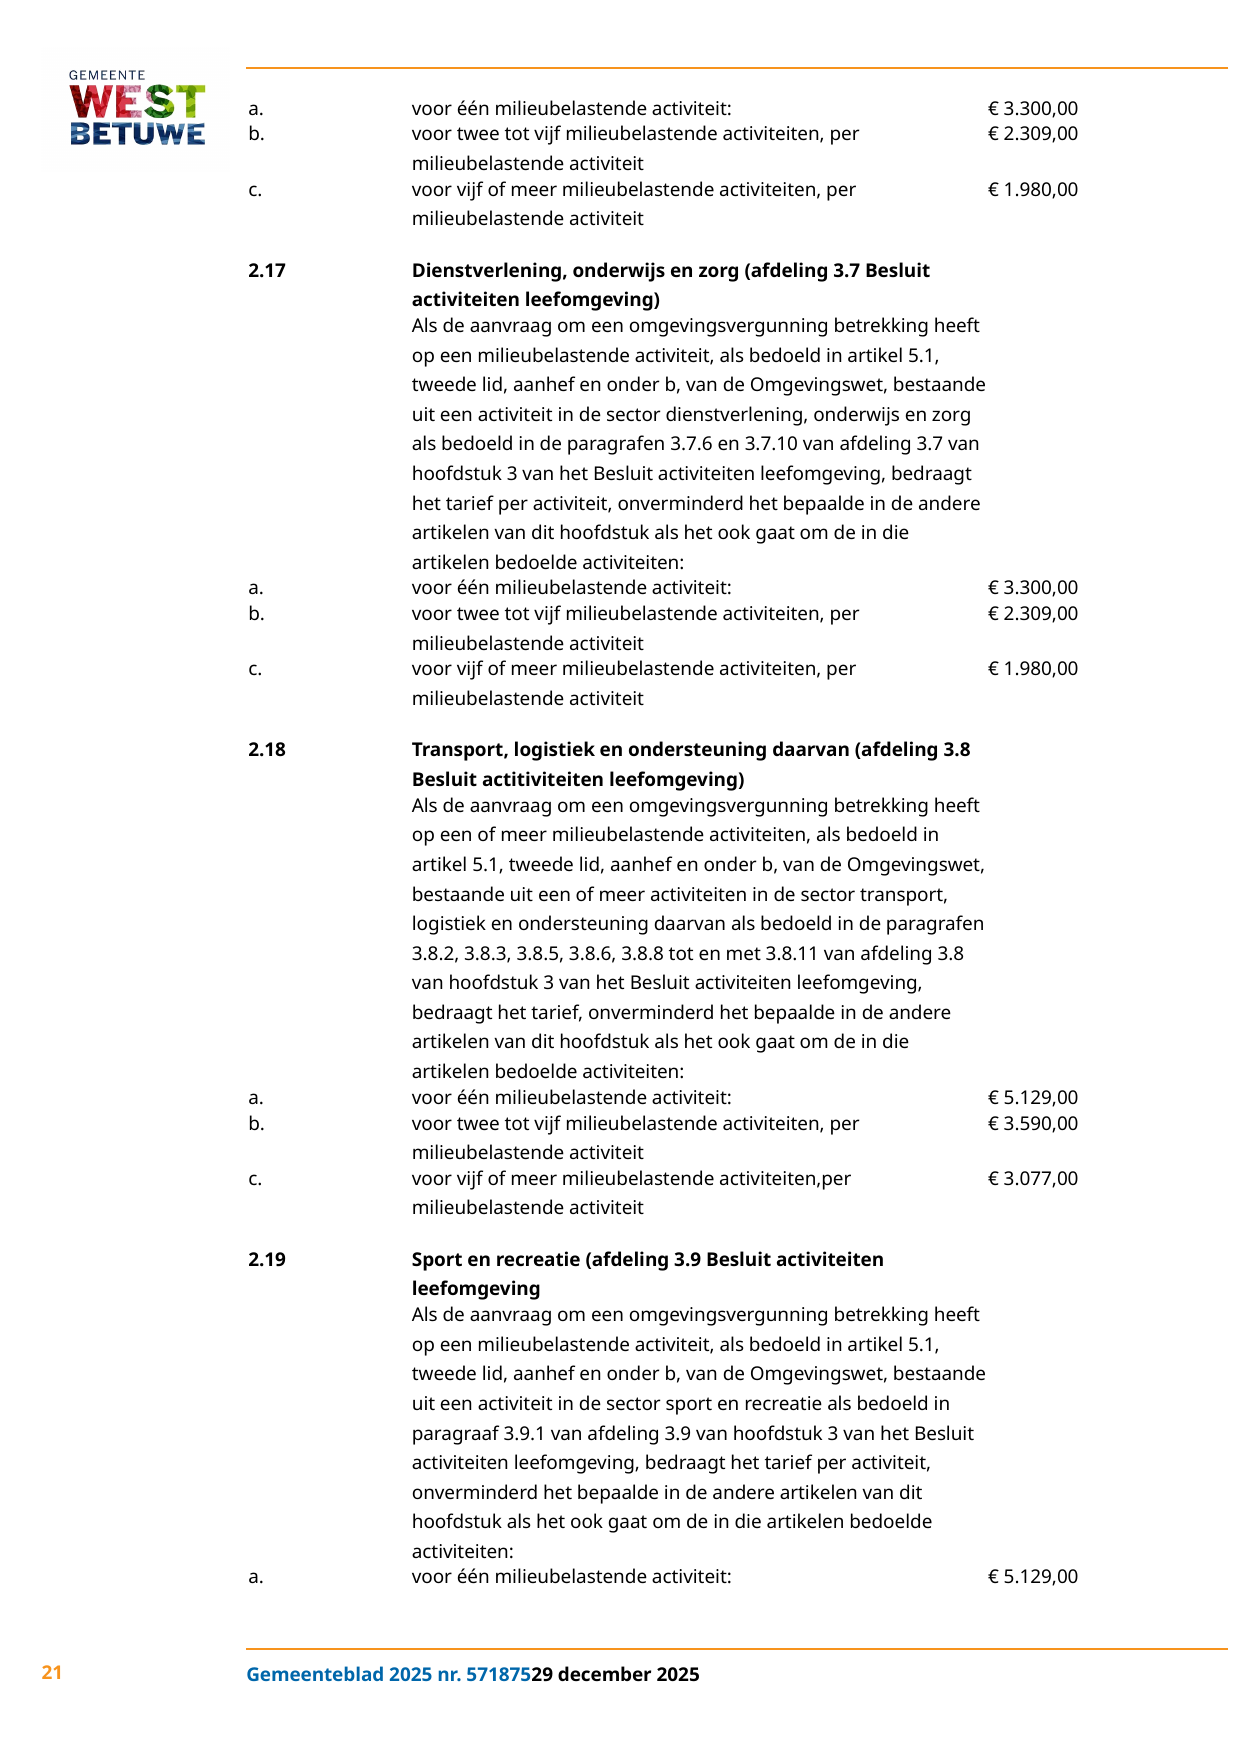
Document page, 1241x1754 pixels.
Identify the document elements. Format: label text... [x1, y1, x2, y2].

table_cell [248, 312, 412, 574]
table_cell Als de aanvraag om een omgevingsvergunning betrekking heeft op een milieubelastende activiteit, als bedoeld in artikel 5.1, tweede lid, aanhef en onder b, van de Omgevingswet, bestaande uit een activiteit in de sector dienstverlening, onderwijs en zorg als bedoeld in de paragrafen 3.7.6 en 3.7.10 van afdeling 3.7 van hoofdstuk 3 van het Besluit activiteiten leefomgeving, bedraagt het tarief per activiteit, onverminderd het bepaalde in de andere artikelen van dit hoofdstuk als het ook gaat om de in die artikelen bedoelde activiteiten: [412, 312, 988, 574]
table_cell Dienstverlening, onderwijs en zorg (afdeling 3.7 Besluit activiteiten leefomgeving) [412, 257, 988, 312]
table_cell a. [248, 1084, 412, 1110]
table_cell Transport, logistiek en ondersteuning daarvan (afdeling 3.8 Besluit actitiviteiten leefomgeving) [412, 737, 988, 792]
table_cell voor twee tot vijf milieubelastende activiteiten, per milieubelastende activiteit [412, 600, 988, 656]
table_cell voor vijf of meer milieubelastende activiteiten, per milieubelastende activiteit [412, 176, 988, 231]
table_cell [248, 711, 412, 737]
table_cell [988, 792, 1152, 1084]
table_cell voor één milieubelastende activiteit: [412, 95, 988, 121]
table_cell b. [248, 121, 412, 176]
table_cell [248, 792, 412, 1084]
table_cell voor vijf of meer milieubelastende activiteiten, per milieubelastende activiteit [412, 656, 988, 711]
table_cell c. [248, 1165, 412, 1220]
table_cell [988, 711, 1152, 737]
table_cell c. [248, 176, 412, 231]
table_cell € 1.980,00 [988, 176, 1152, 231]
table_cell € 2.309,00 [988, 121, 1152, 176]
table_cell [412, 1220, 988, 1246]
table_cell [988, 1220, 1152, 1246]
table_cell a. [248, 1564, 412, 1589]
table_cell € 5.129,00 [988, 1564, 1152, 1589]
table_cell voor vijf of meer milieubelastende activiteiten,per milieubelastende activiteit [412, 1165, 988, 1220]
table_cell voor één milieubelastende activiteit: [412, 575, 988, 600]
table_cell € 5.129,00 [988, 1084, 1152, 1110]
table_cell b. [248, 1110, 412, 1165]
table_cell [988, 1246, 1152, 1301]
table_cell Als de aanvraag om een omgevingsvergunning betrekking heeft op een milieubelastende activiteit, als bedoeld in artikel 5.1, tweede lid, aanhef en onder b, van de Omgevingswet, bestaande uit een activiteit in de sector sport en recreatie als bedoeld in paragraaf 3.9.1 van afdeling 3.9 van hoofdstuk 3 van het Besluit activiteiten leefomgeving, bedraagt het tarief per activiteit, onverminderd het bepaalde in de andere artikelen van dit hoofdstuk als het ook gaat om de in die artikelen bedoelde activiteiten: [412, 1301, 988, 1564]
table_cell € 3.300,00 [988, 95, 1152, 121]
table_cell voor twee tot vijf milieubelastende activiteiten, per milieubelastende activiteit [412, 1110, 988, 1165]
table_cell Als de aanvraag om een omgevingsvergunning betrekking heeft op een of meer milieubelastende activiteiten, als bedoeld in artikel 5.1, tweede lid, aanhef en onder b, van de Omgevingswet, bestaande uit een of meer activiteiten in de sector transport, logistiek en ondersteuning daarvan als bedoeld in de paragrafen 3.8.2, 3.8.3, 3.8.5, 3.8.6, 3.8.8 tot en met 3.8.11 van afdeling 3.8 van hoofdstuk 3 van het Besluit activiteiten leefomgeving, bedraagt het tarief, onverminderd het bepaalde in de andere artikelen van dit hoofdstuk als het ook gaat om de in die artikelen bedoelde activiteiten: [412, 792, 988, 1084]
table_cell b. [248, 600, 412, 656]
table_cell [412, 231, 988, 257]
table_cell € 3.590,00 [988, 1110, 1152, 1165]
table_cell € 3.300,00 [988, 575, 1152, 600]
picture [41, 47, 231, 172]
table_cell [988, 231, 1152, 257]
table_cell 2.19 [248, 1246, 412, 1301]
table_cell 2.17 [248, 257, 412, 312]
table_cell [412, 711, 988, 737]
table_cell [988, 737, 1152, 792]
table_cell 2.18 [248, 737, 412, 792]
table_cell [248, 231, 412, 257]
table_cell voor twee tot vijf milieubelastende activiteiten, per milieubelastende activiteit [412, 121, 988, 176]
table_cell [988, 1301, 1152, 1564]
table_cell [988, 312, 1152, 574]
table_cell € 1.980,00 [988, 656, 1152, 711]
table_cell c. [248, 656, 412, 711]
table_cell [248, 1220, 412, 1246]
table_cell [988, 257, 1152, 312]
table_cell [248, 1301, 412, 1564]
table_cell Sport en recreatie (afdeling 3.9 Besluit activiteiten leefomgeving [412, 1246, 988, 1301]
table_cell voor één milieubelastende activiteit: [412, 1564, 988, 1589]
table_cell € 2.309,00 [988, 600, 1152, 656]
table_cell voor één milieubelastende activiteit: [412, 1084, 988, 1110]
table_cell € 3.077,00 [988, 1165, 1152, 1220]
table_cell a. [248, 95, 412, 121]
table_cell a. [248, 575, 412, 600]
